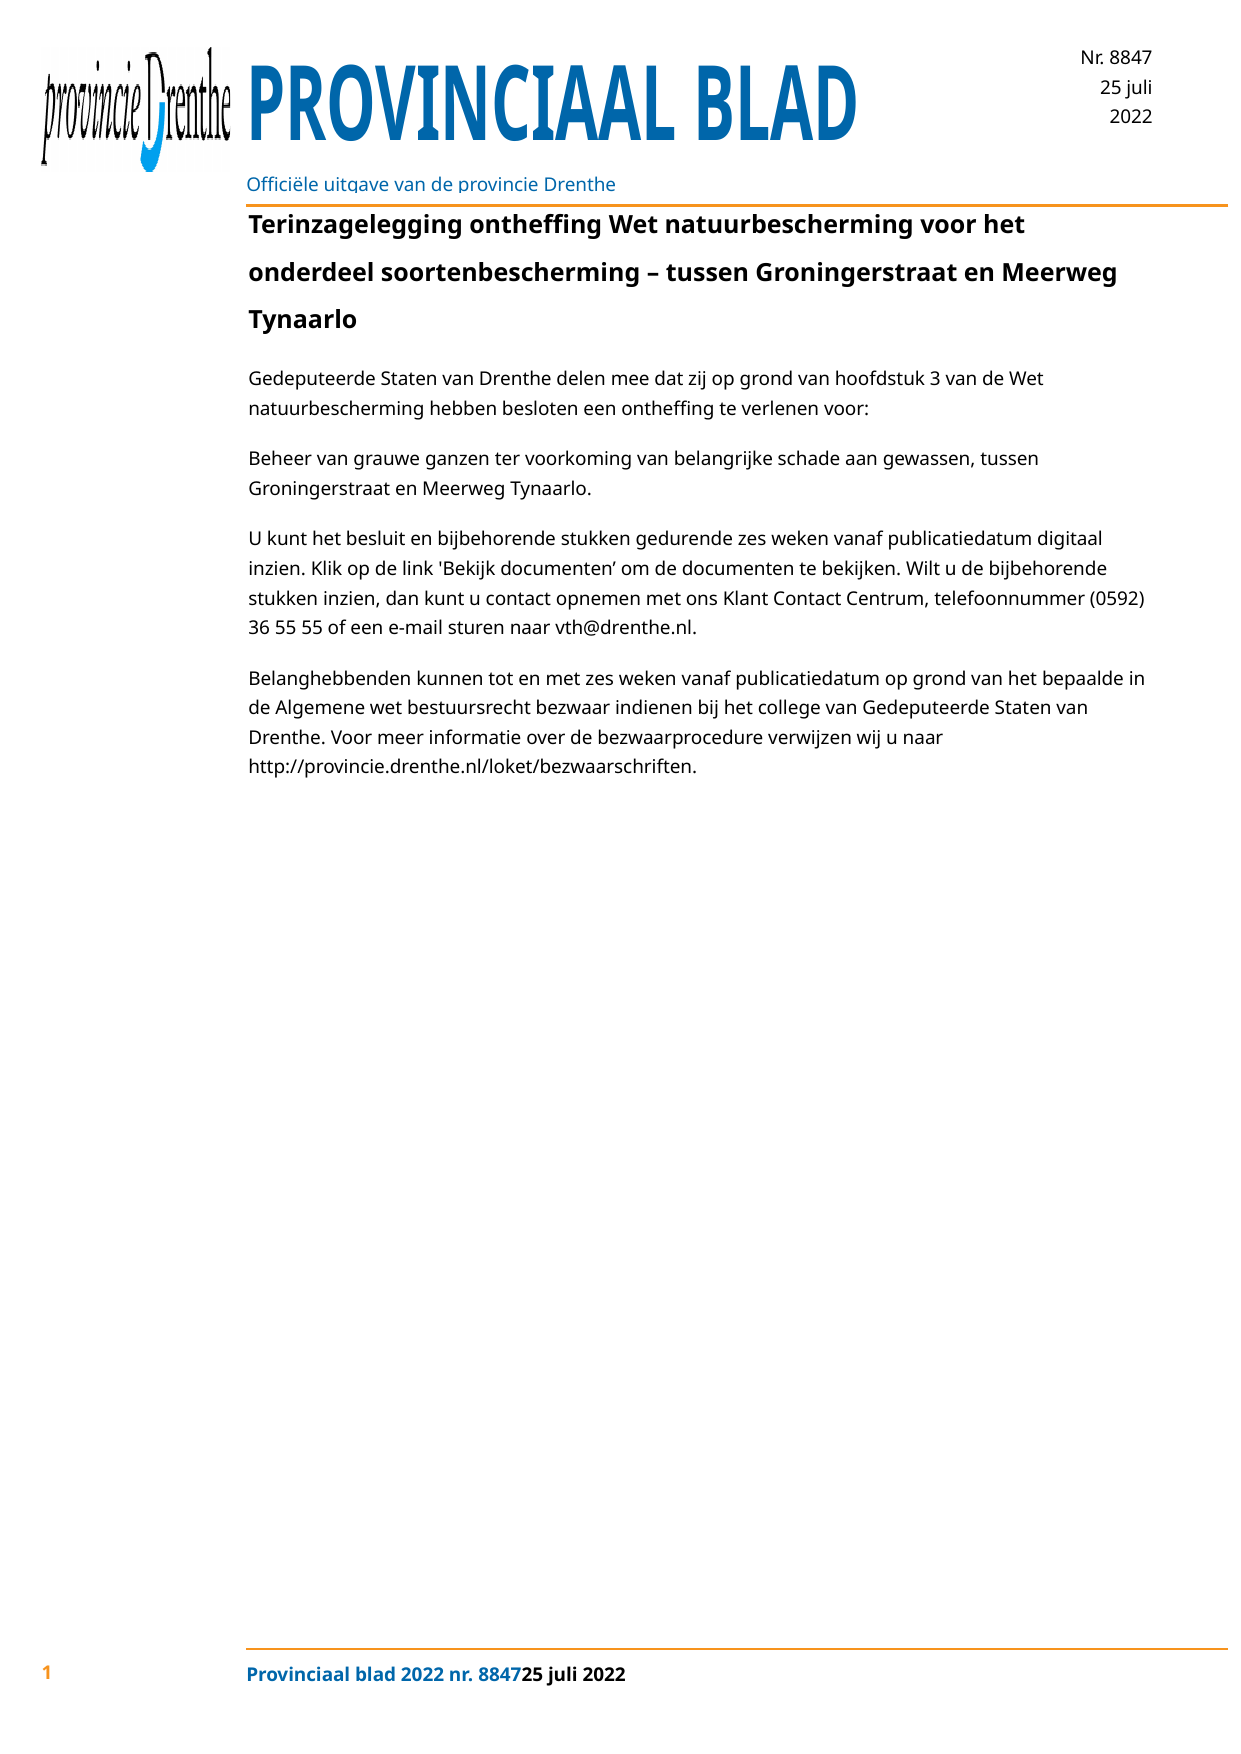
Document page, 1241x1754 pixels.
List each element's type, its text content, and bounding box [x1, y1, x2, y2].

text Gedeputeerde Staten van Drenthe delen mee dat zij op grond van hoofdstuk 3 van de Wet natuurbescherming hebben besloten een ontheffing te verlenen voor: [248, 366, 1152, 421]
text U kunt het besluit en bijbehorende stukken gedurende zes weken vanaf publicatiedatum digitaal inzien. Klik op de link 'Bekijk documenten’ om de documenten te bekijken. Wilt u de bijbehorende stukken inzien, dan kunt u contact opnemen met ons Klant Contact Centrum, telefoonnummer (0592) 36 55 55 of een e-mail sturen naar vth@drenthe.nl. [248, 526, 1152, 640]
text Belanghebbenden kunnen tot en met zes weken vanaf publicatiedatum op grond van het bepaalde in de Algemene wet bestuursrecht bezwaar indienen bij het college van Gedeputeerde Staten van Drenthe. Voor meer informatie over de bezwaarprocedure verwijzen wij u naar http://provincie.drenthe.nl/loket/bezwaarschriften. [248, 665, 1152, 779]
picture [41, 47, 231, 172]
text Terinzagelegging ontheffing Wet natuurbescherming voor het onderdeel soortenbescherming – tussen Groningerstraat en Meerweg Tynaarlo [248, 207, 1152, 336]
text Beheer van grauwe ganzen ter voorkoming van belangrijke schade aan gewassen, tussen Groningerstraat en Meerweg Tynaarlo. [248, 446, 1152, 501]
